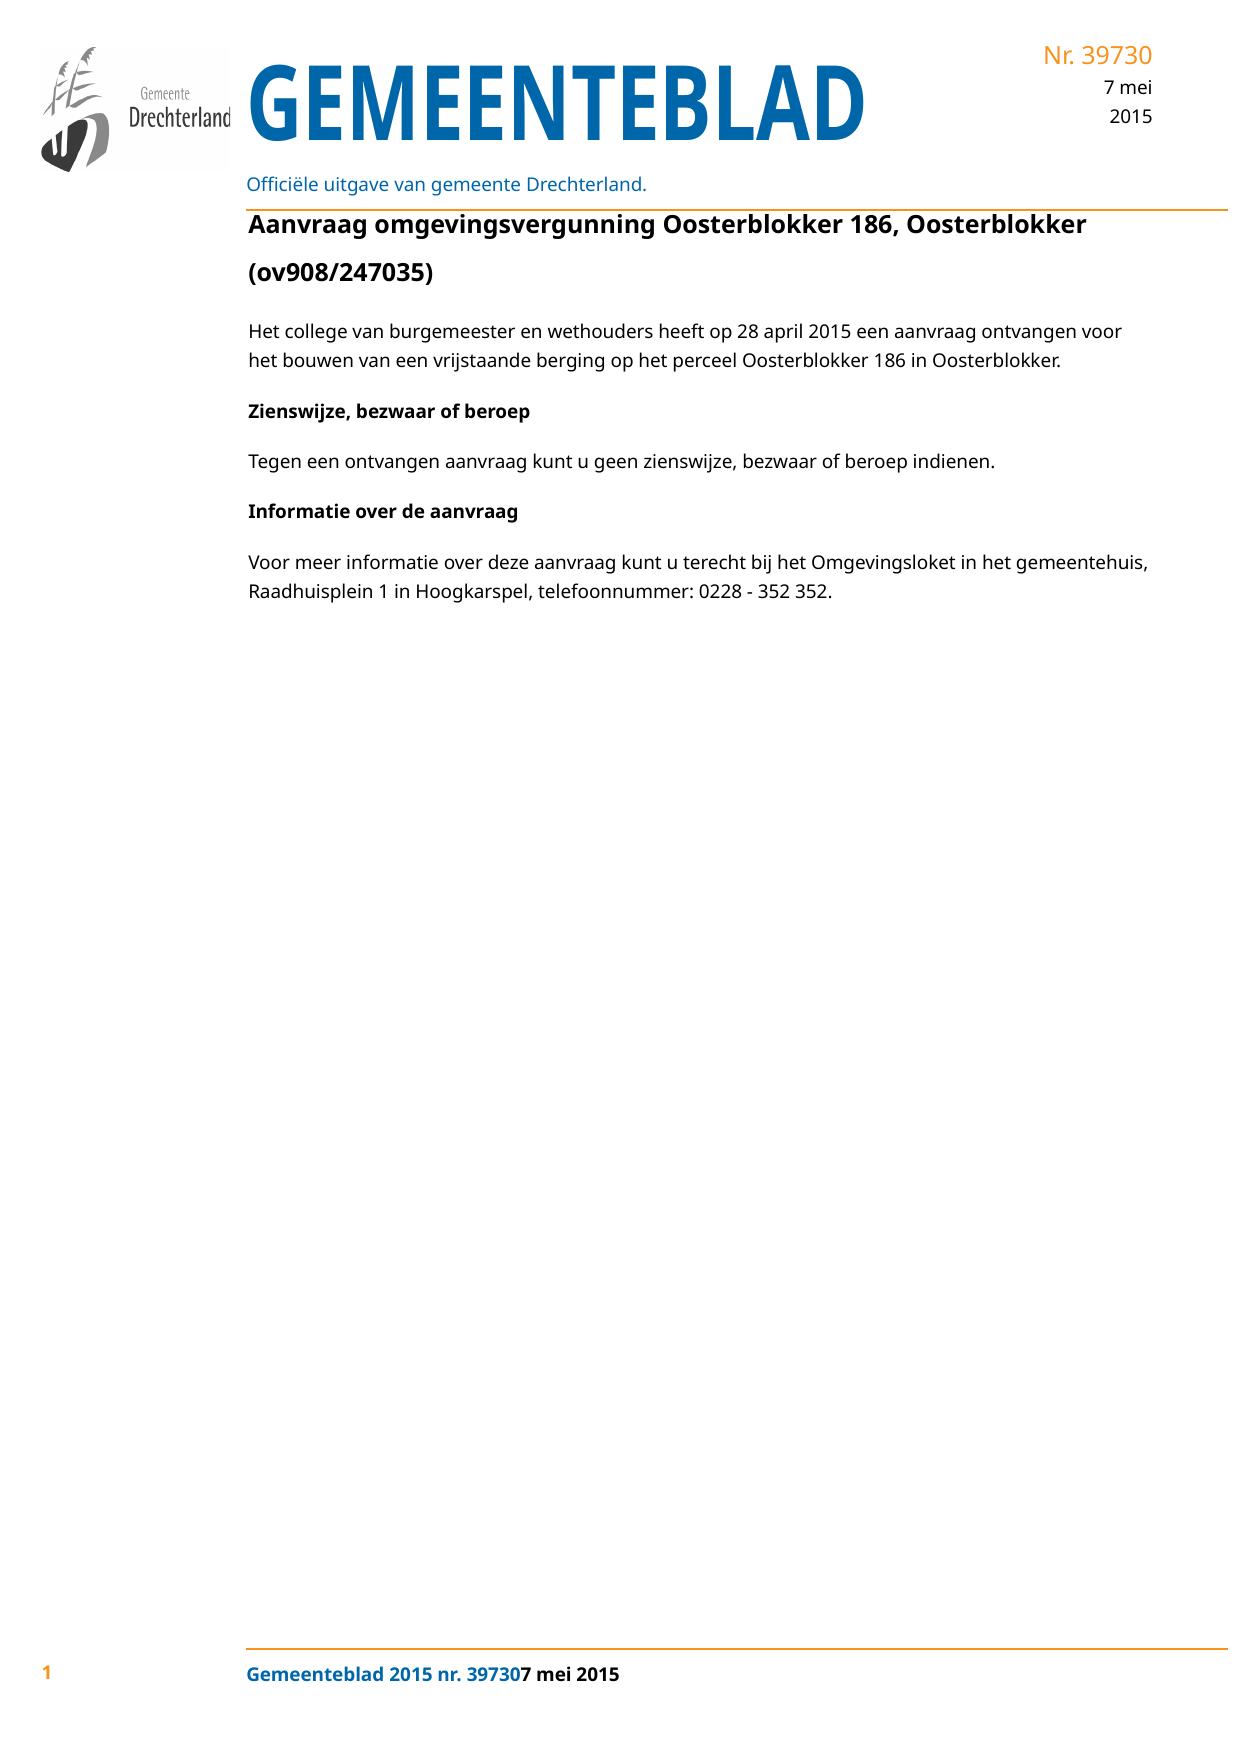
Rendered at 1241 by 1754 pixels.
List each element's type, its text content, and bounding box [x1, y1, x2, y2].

text Zienswijze, bezwaar of beroep [248, 398, 1152, 424]
text Voor meer informatie over deze aanvraag kunt u terecht bij het Omgevingsloket in het gemeentehuis, Raadhuisplein 1 in Hoogkarspel, telefoonnummer: 0228 - 352 352. [248, 549, 1152, 604]
text Tegen een ontvangen aanvraag kunt u geen zienswijze, bezwaar of beroep indienen. [248, 448, 1152, 474]
text Het college van burgemeester en wethouders heeft op 28 april 2015 een aanvraag ontvangen voor het bouwen van een vrijstaande berging op het perceel Oosterblokker 186 in Oosterblokker. [248, 318, 1152, 373]
picture [41, 47, 231, 172]
text Aanvraag omgevingsvergunning Oosterblokker 186, Oosterblokker (ov908/247035) [248, 211, 1152, 288]
text Informatie over de aanvraag [248, 499, 1152, 524]
